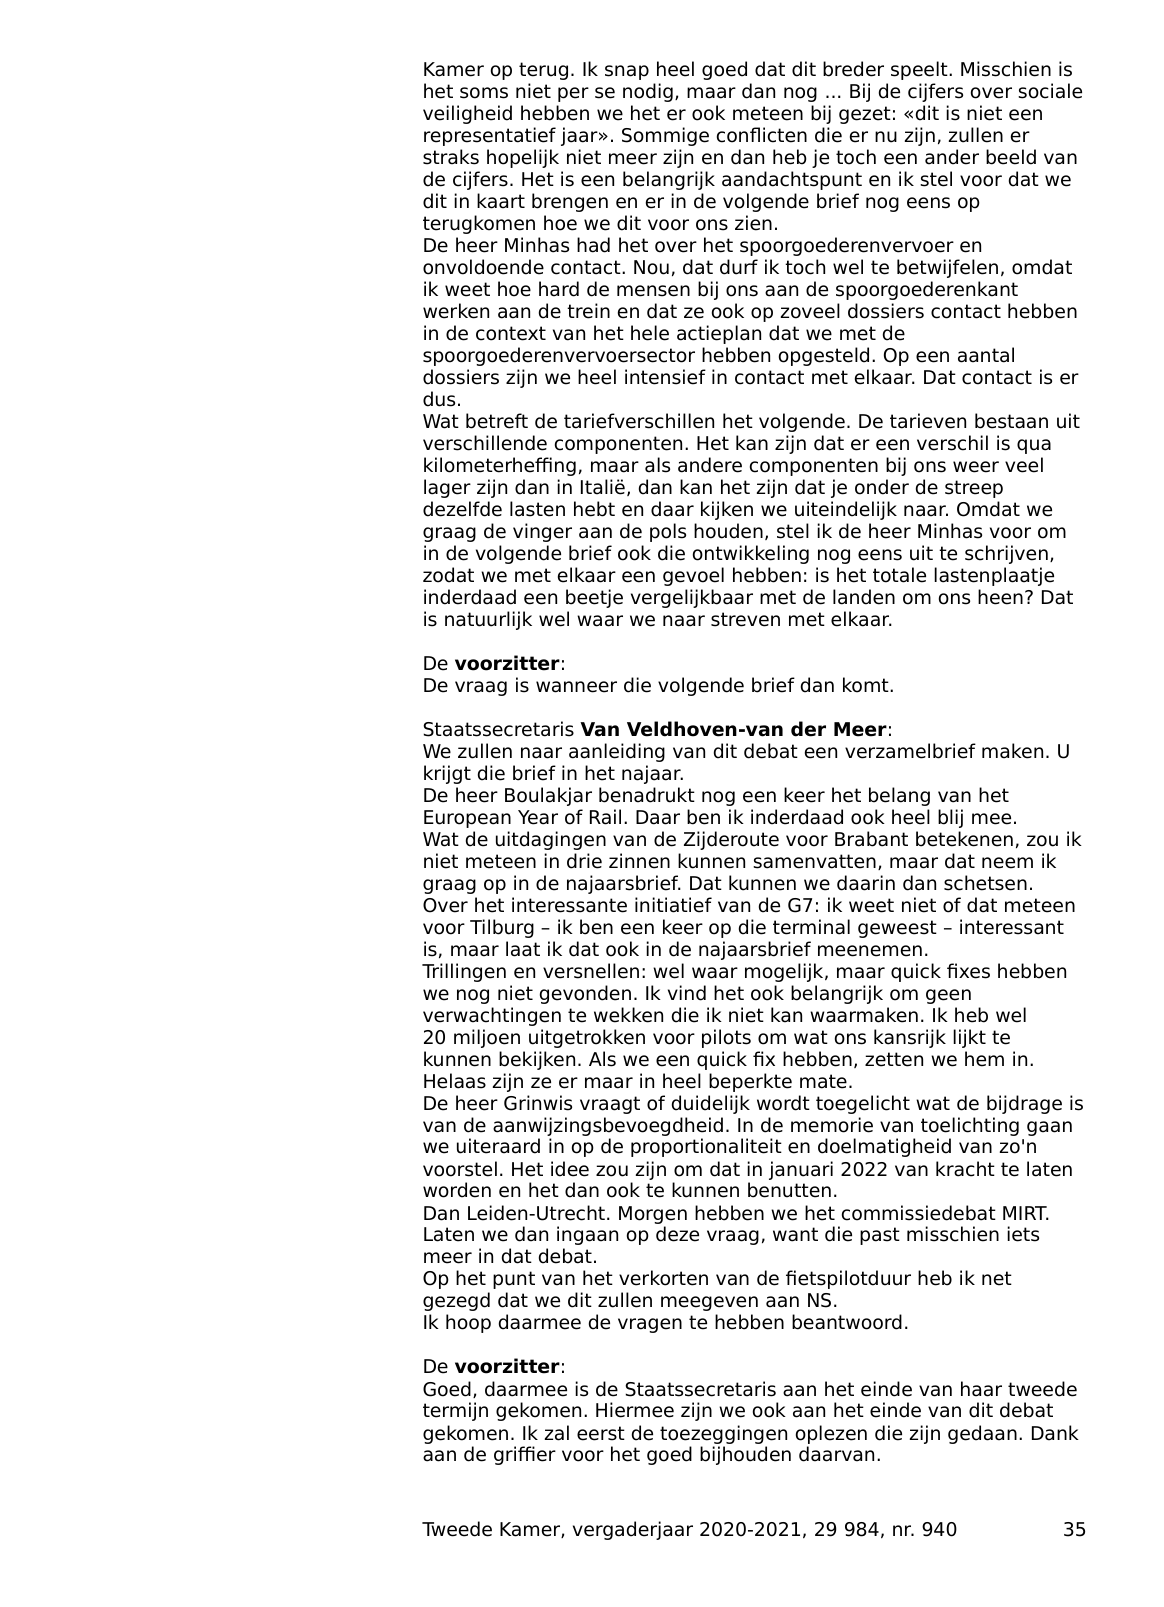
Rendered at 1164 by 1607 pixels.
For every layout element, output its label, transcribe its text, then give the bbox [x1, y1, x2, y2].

text Wat de uitdagingen van de Zijderoute voor Brabant betekenen, zou ik niet meteen in drie zinnen kunnen samenvatten, maar dat neem ik graag op in de najaarsbrief. Dat kunnen we daarin dan schetsen. [422, 829, 1087, 895]
text De heer Boulakjar benadrukt nog een keer het belang van het European Year of Rail. Daar ben ik inderdaad ook heel blij mee. [422, 785, 1087, 829]
text Goed, daarmee is de Staatssecretaris aan het einde van haar tweede termijn gekomen. Hiermee zijn we ook aan het einde van dit debat gekomen. Ik zal eerst de toezeggingen oplezen die zijn gedaan. Dank aan de griffier voor het goed bijhouden daarvan. [422, 1378, 1087, 1466]
text Trillingen en versnellen: wel waar mogelijk, maar quick fixes hebben we nog niet gevonden. Ik vind het ook belangrijk om geen verwachtingen te wekken die ik niet kan waarmaken. Ik heb wel 20 miljoen uitgetrokken voor pilots om wat ons kansrijk lijkt te kunnen bekijken. Als we een quick fix hebben, zetten we hem in. Helaas zijn ze er maar in heel beperkte mate. [422, 961, 1087, 1092]
text Staatssecretaris Van Veldhoven-van der Meer: [422, 719, 1087, 741]
text De heer Grinwis vraagt of duidelijk wordt toegelicht wat de bijdrage is van de aanwijzingsbevoegdheid. In de memorie van toelichting gaan we uiteraard in op de proportionaliteit en doelmatigheid van zo'n voorstel. Het idee zou zijn om dat in januari 2022 van kracht te laten worden en het dan ook te kunnen benutten. [422, 1092, 1087, 1202]
text Wat betreft de tariefverschillen het volgende. De tarieven bestaan uit verschillende componenten. Het kan zijn dat er een verschil is qua kilometerheffing, maar als andere componenten bij ons weer veel lager zijn dan in Italië, dan kan het zijn dat je onder de streep dezelfde lasten hebt en daar kijken we uiteindelijk naar. Omdat we graag de vinger aan de pols houden, stel ik de heer Minhas voor om in de volgende brief ook die ontwikkeling nog eens uit te schrijven, zodat we met elkaar een gevoel hebben: is het totale lastenplaatje inderdaad een beetje vergelijkbaar met de landen om ons heen? Dat is natuurlijk wel waar we naar streven met elkaar. [422, 411, 1087, 631]
text Ik hoop daarmee de vragen te hebben beantwoord. [422, 1312, 1087, 1334]
text De voorzitter: [422, 1356, 1087, 1378]
text We zullen naar aanleiding van dit debat een verzamelbrief maken. U krijgt die brief in het najaar. [422, 741, 1087, 785]
text De voorzitter: [422, 653, 1087, 675]
text Dan Leiden-Utrecht. Morgen hebben we het commissiedebat MIRT. Laten we dan ingaan op deze vraag, want die past misschien iets meer in dat debat. [422, 1202, 1087, 1268]
text Kamer op terug. Ik snap heel goed dat dit breder speelt. Misschien is het soms niet per se nodig, maar dan nog ... Bij de cijfers over sociale veiligheid hebben we het er ook meteen bij gezet: «dit is niet een representatief jaar». Sommige conflicten die er nu zijn, zullen er straks hopelijk niet meer zijn en dan heb je toch een ander beeld van de cijfers. Het is een belangrijk aandachtspunt en ik stel voor dat we dit in kaart brengen en er in de volgende brief nog eens op terugkomen hoe we dit voor ons zien. [422, 59, 1087, 235]
text De vraag is wanneer die volgende brief dan komt. [422, 675, 1087, 697]
text Op het punt van het verkorten van de fietspilotduur heb ik net gezegd dat we dit zullen meegeven aan NS. [422, 1268, 1087, 1312]
text De heer Minhas had het over het spoorgoederenvervoer en onvoldoende contact. Nou, dat durf ik toch wel te betwijfelen, omdat ik weet hoe hard de mensen bij ons aan de spoorgoederenkant werken aan de trein en dat ze ook op zoveel dossiers contact hebben in de context van het hele actieplan dat we met de spoorgoederenvervoersector hebben opgesteld. Op een aantal dossiers zijn we heel intensief in contact met elkaar. Dat contact is er dus. [422, 235, 1087, 411]
text Over het interessante initiatief van de G7: ik weet niet of dat meteen voor Tilburg – ik ben een keer op die terminal geweest – interessant is, maar laat ik dat ook in de najaarsbrief meenemen. [422, 895, 1087, 961]
